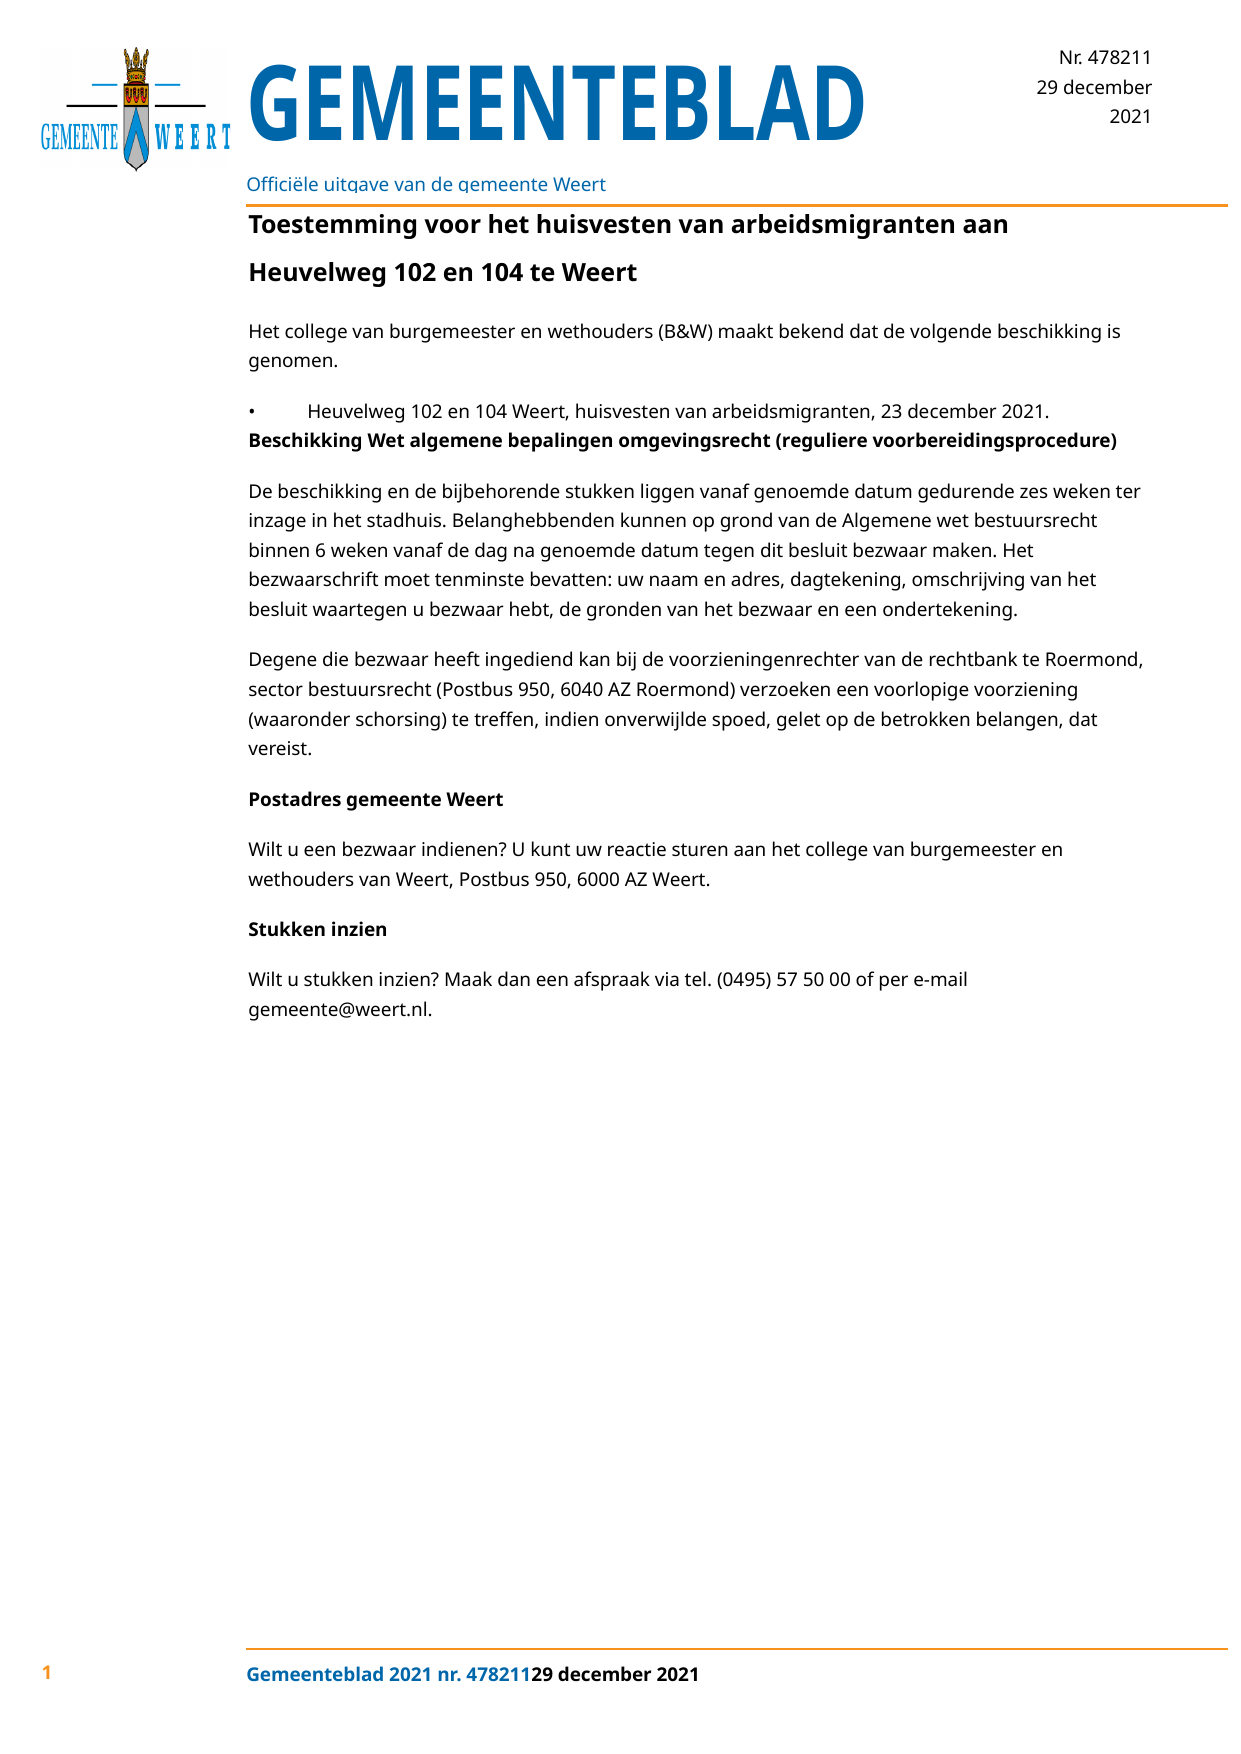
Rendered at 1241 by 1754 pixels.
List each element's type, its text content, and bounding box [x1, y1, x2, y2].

list Heuvelweg 102 en 104 Weert, huisvesten van arbeidsmigranten, 23 december 2021. [248, 398, 1152, 424]
text Wilt u stukken inzien? Maak dan een afspraak via tel. (0495) 57 50 00 of per e-mail gemeente@weert.nl. [248, 967, 1152, 1022]
text Stukken inzien [248, 916, 1152, 942]
text Beschikking Wet algemene bepalingen omgevingsrecht (reguliere voorbereidingsprocedure) [248, 427, 1152, 453]
text Het college van burgemeester en wethouders (B&W) maakt bekend dat de volgende beschikking is genomen. [248, 318, 1152, 373]
picture [41, 47, 231, 172]
text Toestemming voor het huisvesten van arbeidsmigranten aan Heuvelweg 102 en 104 te Weert [248, 207, 1152, 288]
text Postadres gemeente Weert [248, 786, 1152, 812]
text De beschikking en de bijbehorende stukken liggen vanaf genoemde datum gedurende zes weken ter inzage in het stadhuis. Belanghebbenden kunnen op grond van de Algemene wet bestuursrecht binnen 6 weken vanaf de dag na genoemde datum tegen dit besluit bezwaar maken. Het bezwaarschrift moet tenminste bevatten: uw naam en adres, dagtekening, omschrijving van het besluit waartegen u bezwaar hebt, de gronden van het bezwaar en een ondertekening. [248, 478, 1152, 622]
text Wilt u een bezwaar indienen? U kunt uw reactie sturen aan het college van burgemeester en wethouders van Weert, Postbus 950, 6000 AZ Weert. [248, 836, 1152, 892]
text Degene die bezwaar heeft ingediend kan bij de voorzieningenrechter van de rechtbank te Roermond, sector bestuursrecht (Postbus 950, 6040 AZ Roermond) verzoeken een voorlopige voorziening (waaronder schorsing) te treffen, indien onverwijlde spoed, gelet op de betrokken belangen, dat vereist. [248, 647, 1152, 761]
